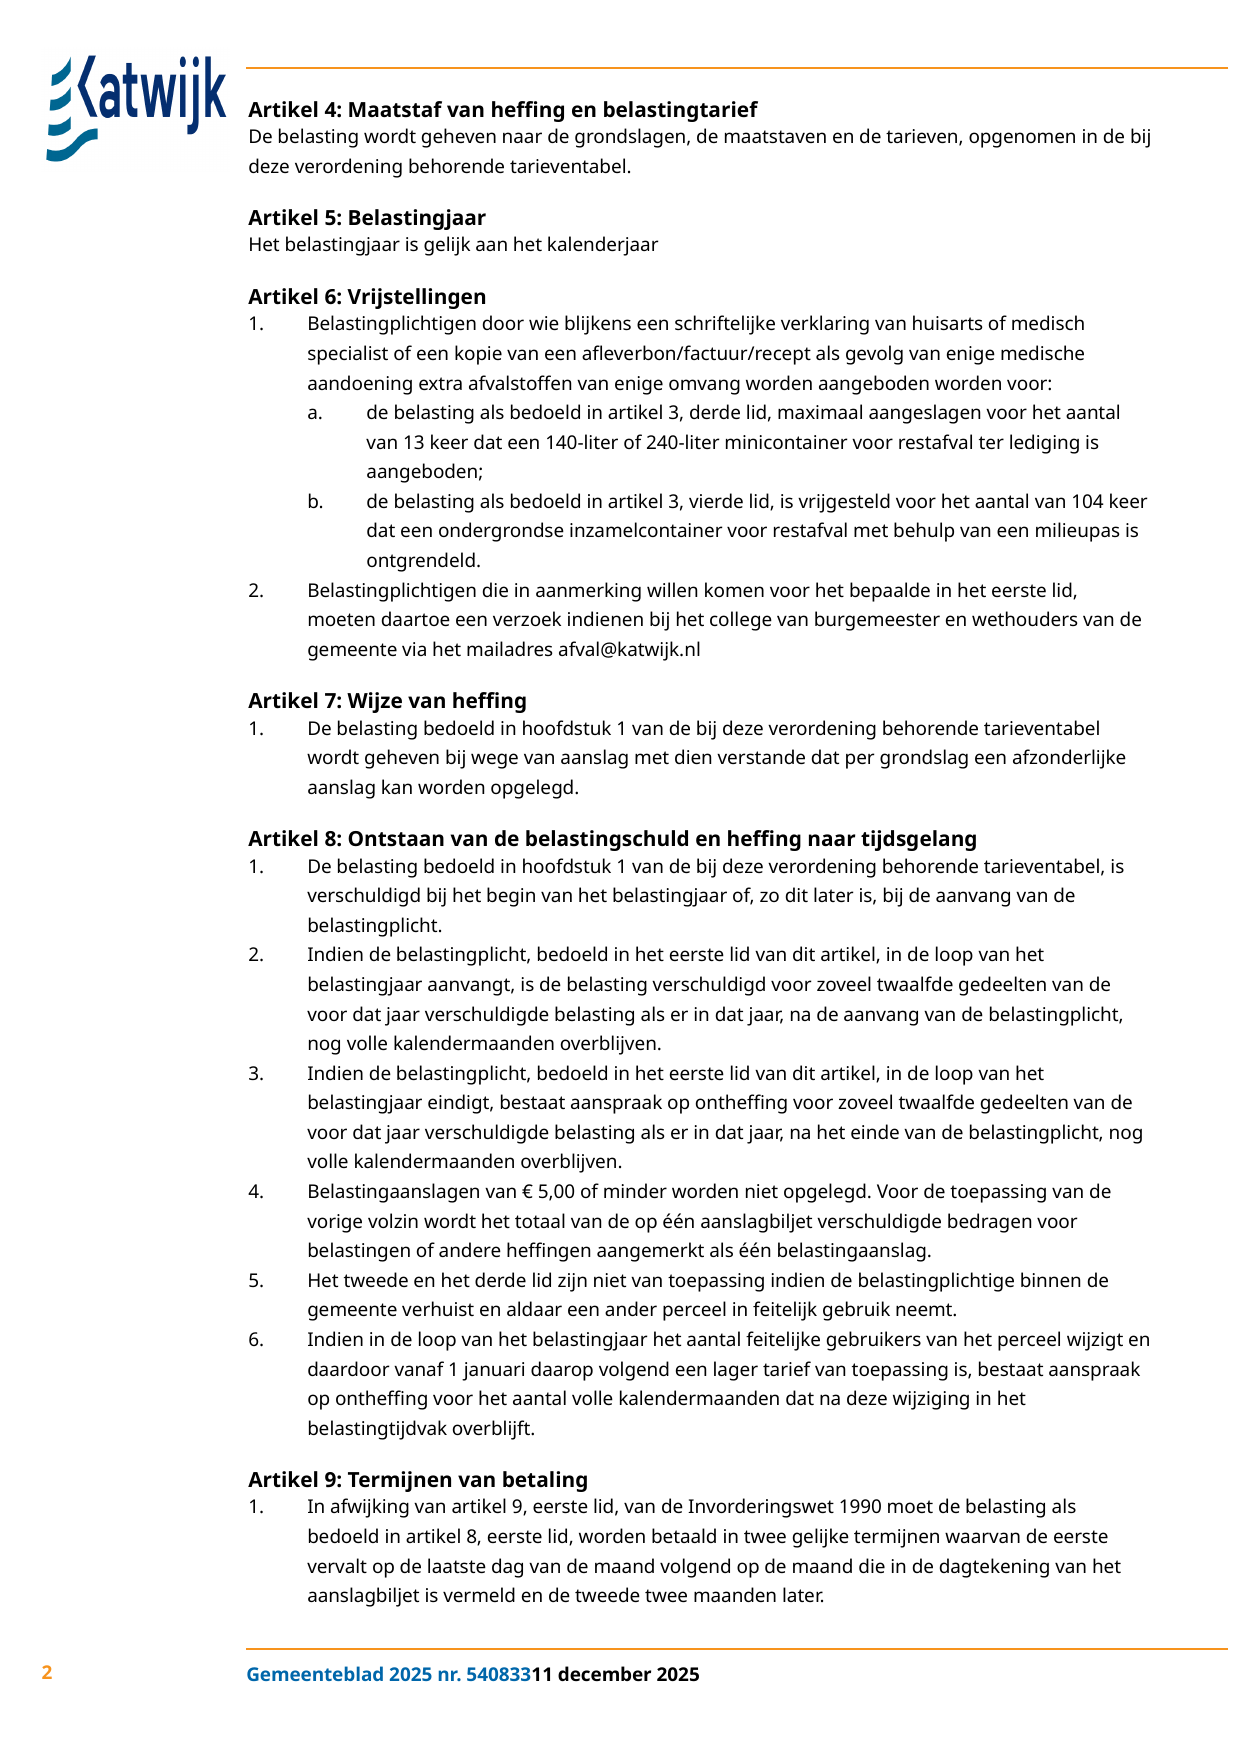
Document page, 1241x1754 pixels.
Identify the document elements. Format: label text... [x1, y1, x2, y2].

list Indien de belastingplicht, bedoeld in het eerste lid van dit artikel, in de loop van het belastingjaar aanvangt, is de belasting verschuldigd voor zoveel twaalfde gedeelten van de voor dat jaar verschuldigde belasting als er in dat jaar, na de aanvang van de belastingplicht, nog volle kalendermaanden overblijven. [248, 942, 1152, 1056]
list De belasting bedoeld in hoofdstuk 1 van de bij deze verordening behorende tarieventabel, is verschuldigd bij het begin van het belastingjaar of, zo dit later is, bij de aanvang van de belastingplicht. [248, 853, 1152, 938]
list Belastingaanslagen van € 5,00 of minder worden niet opgelegd. Voor de toepassing van de vorige volzin wordt het totaal van de op één aanslagbiljet verschuldigde bedragen voor belastingen of andere heffingen aangemerkt als één belastingaanslag. [248, 1178, 1152, 1263]
text Artikel 9: Termijnen van betaling [248, 1465, 1152, 1494]
list Indien de belastingplicht, bedoeld in het eerste lid van dit artikel, in de loop van het belastingjaar eindigt, bestaat aanspraak op ontheffing voor zoveel twaalfde gedeelten van de voor dat jaar verschuldigde belasting als er in dat jaar, na het einde van de belastingplicht, nog volle kalendermaanden overblijven. [248, 1060, 1152, 1174]
text Het belastingjaar is gelijk aan het kalenderjaar [248, 232, 1152, 257]
text Artikel 7: Wijze van heffing [248, 686, 1152, 715]
list de belasting als bedoeld in artikel 3, vierde lid, is vrijgesteld voor het aantal van 104 keer dat een ondergrondse inzamelcontainer voor restafval met behulp van een milieupas is ontgrendeld. [307, 488, 1152, 573]
list De belasting bedoeld in hoofdstuk 1 van de bij deze verordening behorende tarieventabel wordt geheven bij wege van aanslag met dien verstande dat per grondslag een afzonderlijke aanslag kan worden opgelegd. [248, 715, 1152, 800]
text Artikel 8: Ontstaan van de belastingschuld en heffing naar tijdsgelang [248, 824, 1152, 853]
text De belasting wordt geheven naar de grondslagen, de maatstaven en de tarieven, opgenomen in de bij deze verordening behorende tarieventabel. [248, 123, 1152, 178]
list Belastingplichtigen door wie blijkens een schriftelijke verklaring van huisarts of medisch specialist of een kopie van een afleverbon/factuur/recept als gevolg van enige medische aandoening extra afvalstoffen van enige omvang worden aangeboden worden voor: [248, 311, 1152, 395]
text Artikel 6: Vrijstellingen [248, 282, 1152, 311]
list Belastingplichtigen die in aanmerking willen komen voor het bepaalde in het eerste lid, moeten daartoe een verzoek indienen bij het college van burgemeester en wethouders van de gemeente via het mailadres afval@katwijk.nl [248, 577, 1152, 662]
list Het tweede en het derde lid zijn niet van toepassing indien de belastingplichtige binnen de gemeente verhuist en aldaar een ander perceel in feitelijk gebruik neemt. [248, 1267, 1152, 1322]
text Artikel 5: Belastingjaar [248, 203, 1152, 232]
text Artikel 4: Maatstaf van heffing en belastingtarief [248, 95, 1152, 123]
list In afwijking van artikel 9, eerste lid, van de Invorderingswet 1990 moet de belasting als bedoeld in artikel 8, eerste lid, worden betaald in twee gelijke termijnen waarvan de eerste vervalt op de laatste dag van de maand volgend op de maand die in de dagtekening van het aanslagbiljet is vermeld en de tweede twee maanden later. [248, 1494, 1152, 1608]
list Indien in de loop van het belastingjaar het aantal feitelijke gebruikers van het perceel wijzigt en daardoor vanaf 1 januari daarop volgend een lager tarief van toepassing is, bestaat aanspraak op ontheffing voor het aantal volle kalendermaanden dat na deze wijziging in het belastingtijdvak overblijft. [248, 1326, 1152, 1441]
picture [41, 47, 231, 172]
list de belasting als bedoeld in artikel 3, derde lid, maximaal aangeslagen voor het aantal van 13 keer dat een 140-liter of 240-liter minicontainer voor restafval ter lediging is aangeboden; [307, 399, 1152, 484]
